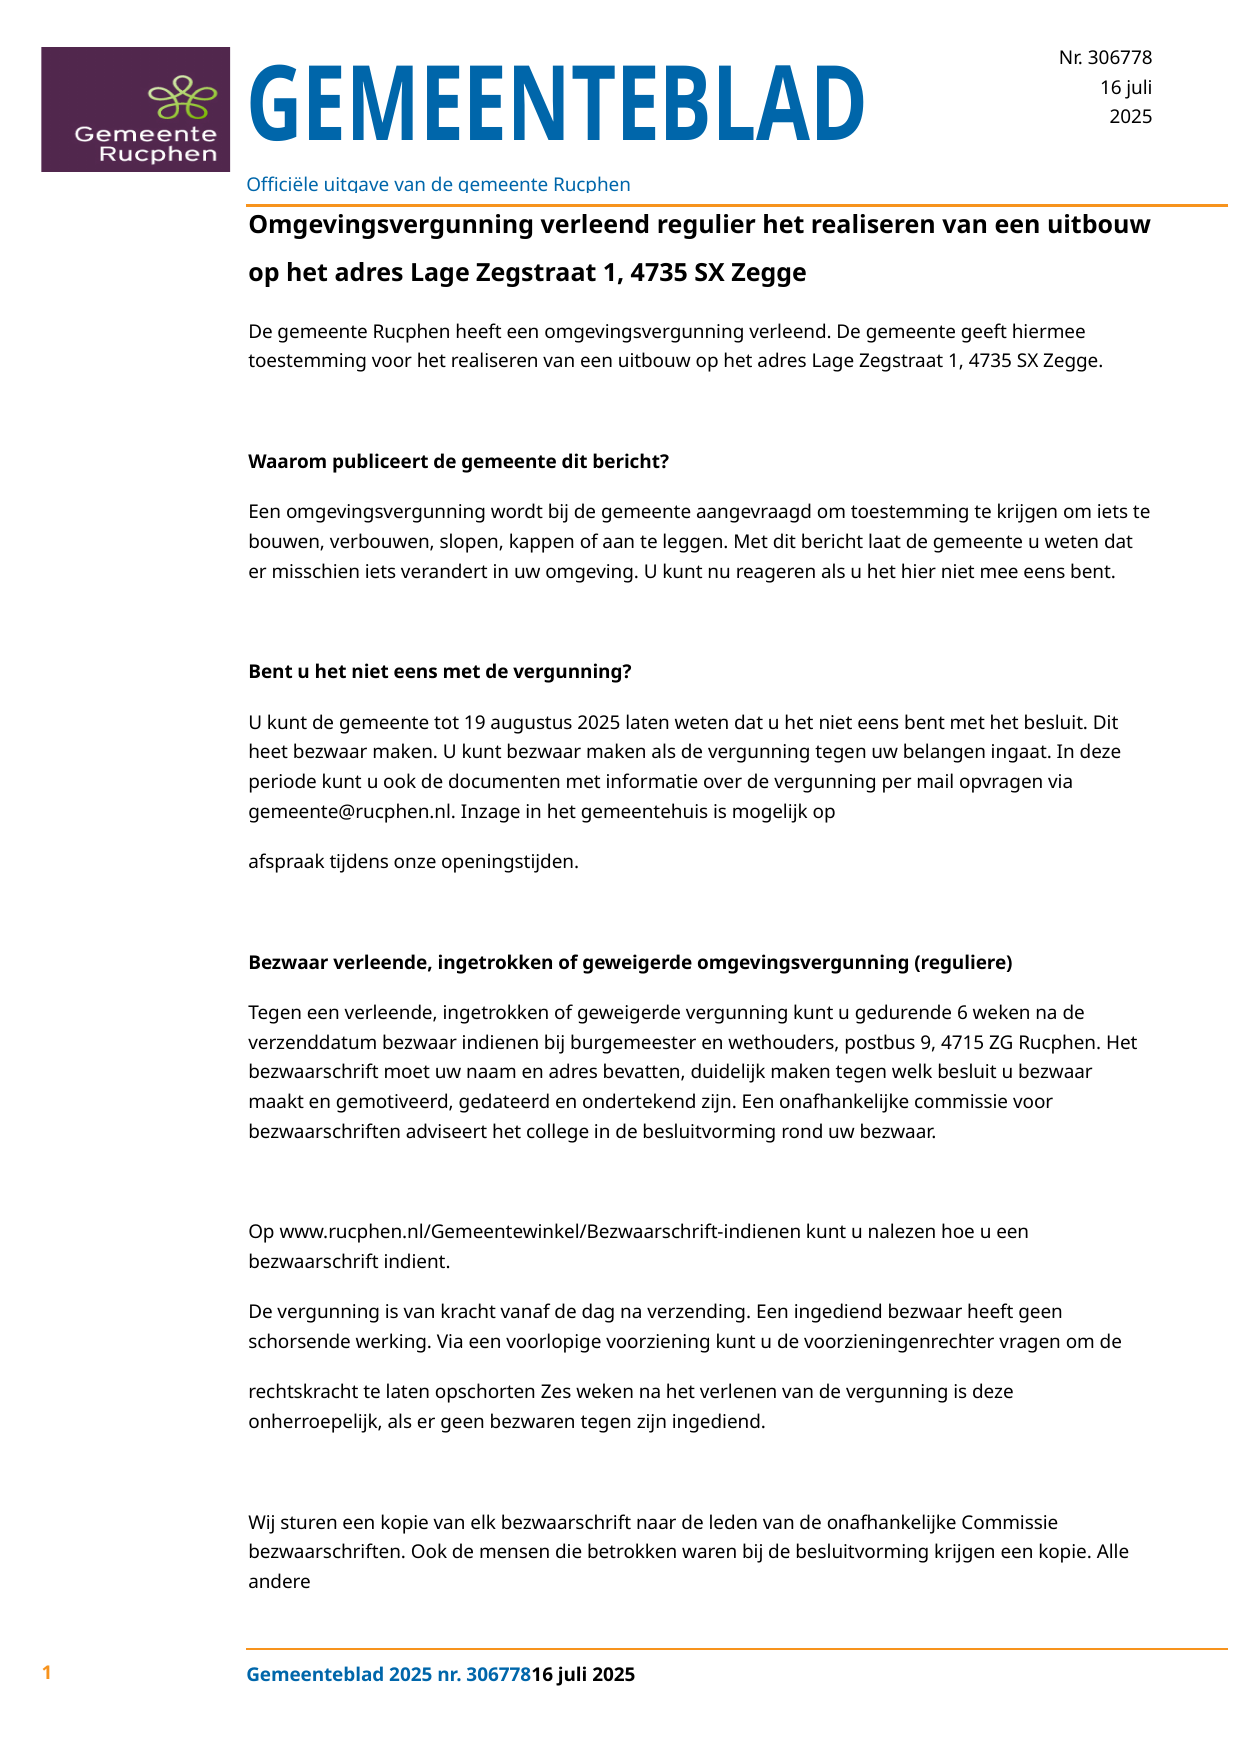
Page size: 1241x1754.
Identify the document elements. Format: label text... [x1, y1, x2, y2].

text U kunt de gemeente tot 19 augustus 2025 laten weten dat u het niet eens bent met het besluit. Dit heet bezwaar maken. U kunt bezwaar maken als de vergunning tegen uw belangen ingaat. In deze periode kunt u ook de documenten met informatie over de vergunning per mail opvragen via gemeente@rucphen.nl. Inzage in het gemeentehuis is mogelijk op [248, 709, 1152, 824]
text Bezwaar verleende, ingetrokken of geweigerde omgevingsvergunning (reguliere) [248, 949, 1152, 975]
text De vergunning is van kracht vanaf de dag na verzending. Een ingediend bezwaar heeft geen schorsende werking. Via een voorlopige voorziening kunt u de voorzieningenrechter vragen om de [248, 1299, 1152, 1354]
text Tegen een verleende, ingetrokken of geweigerde vergunning kunt u gedurende 6 weken na de verzenddatum bezwaar indienen bij burgemeester en wethouders, postbus 9, 4715 ZG Rucphen. Het bezwaarschrift moet uw naam en adres bevatten, duidelijk maken tegen welk besluit u bezwaar maakt en gemotiveerd, gedateerd en ondertekend zijn. Een onafhankelijke commissie voor bezwaarschriften adviseert het college in de besluitvorming rond uw bezwaar. [248, 999, 1152, 1144]
text Waarom publiceert de gemeente dit bericht? [248, 448, 1152, 474]
text Wij sturen een kopie van elk bezwaarschrift naar de leden van de onafhankelijke Commissie bezwaarschriften. Ook de mensen die betrokken waren bij de besluitvorming krijgen een kopie. Alle andere [248, 1509, 1152, 1594]
text rechtskracht te laten opschorten Zes weken na het verlenen van de vergunning is deze onherroepelijk, als er geen bezwaren tegen zijn ingediend. [248, 1379, 1152, 1434]
picture [41, 47, 231, 172]
text Op www.rucphen.nl/Gemeentewinkel/Bezwaarschrift-indienen kunt u nalezen hoe u een bezwaarschrift indient. [248, 1219, 1152, 1274]
text afspraak tijdens onze openingstijden. [248, 848, 1152, 874]
text Een omgevingsvergunning wordt bij de gemeente aangevraagd om toestemming te krijgen om iets te bouwen, verbouwen, slopen, kappen of aan te leggen. Met dit bericht laat de gemeente u weten dat er misschien iets verandert in uw omgeving. U kunt nu reageren als u het hier niet mee eens bent. [248, 499, 1152, 584]
text De gemeente Rucphen heeft een omgevingsvergunning verleend. De gemeente geeft hiermee toestemming voor het realiseren van een uitbouw op het adres Lage Zegstraat 1, 4735 SX Zegge. [248, 318, 1152, 373]
text Bent u het niet eens met de vergunning? [248, 659, 1152, 684]
text Omgevingsvergunning verleend regulier het realiseren van een uitbouw op het adres Lage Zegstraat 1, 4735 SX Zegge [248, 207, 1152, 288]
